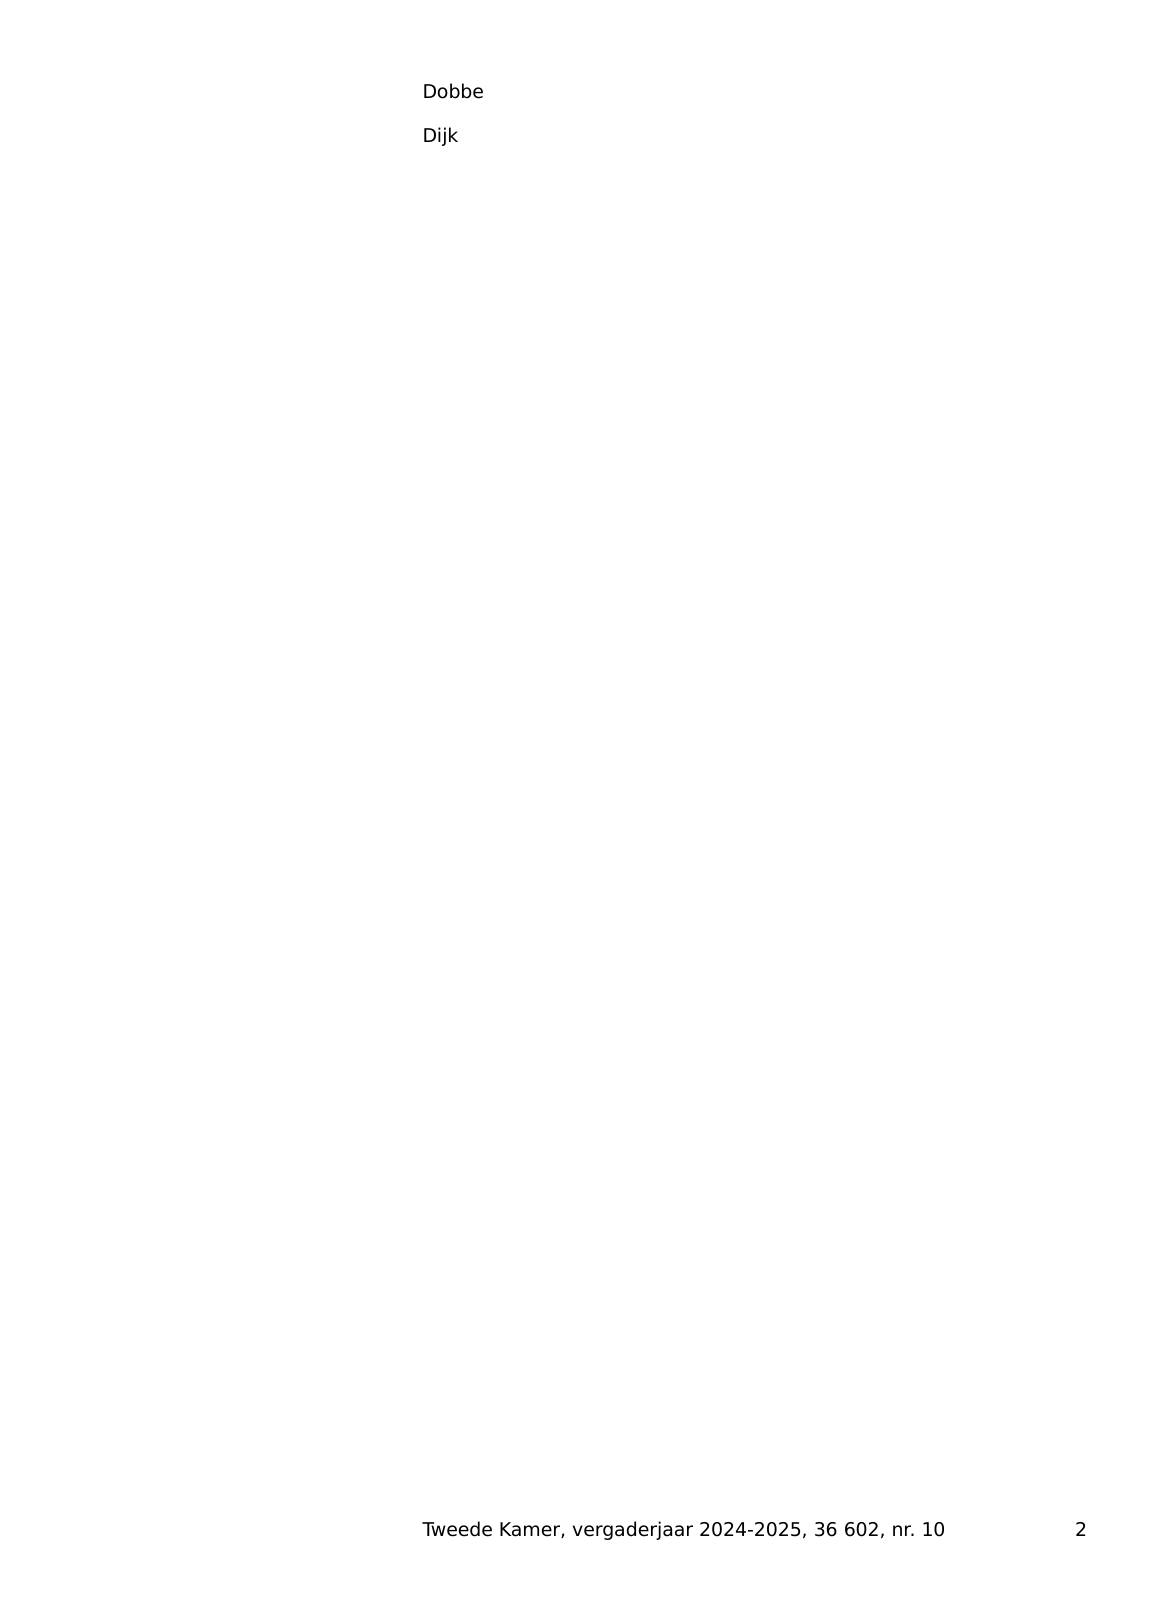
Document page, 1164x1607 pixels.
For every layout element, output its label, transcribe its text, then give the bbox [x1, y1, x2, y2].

text Dobbe Dijk [422, 59, 1087, 147]
